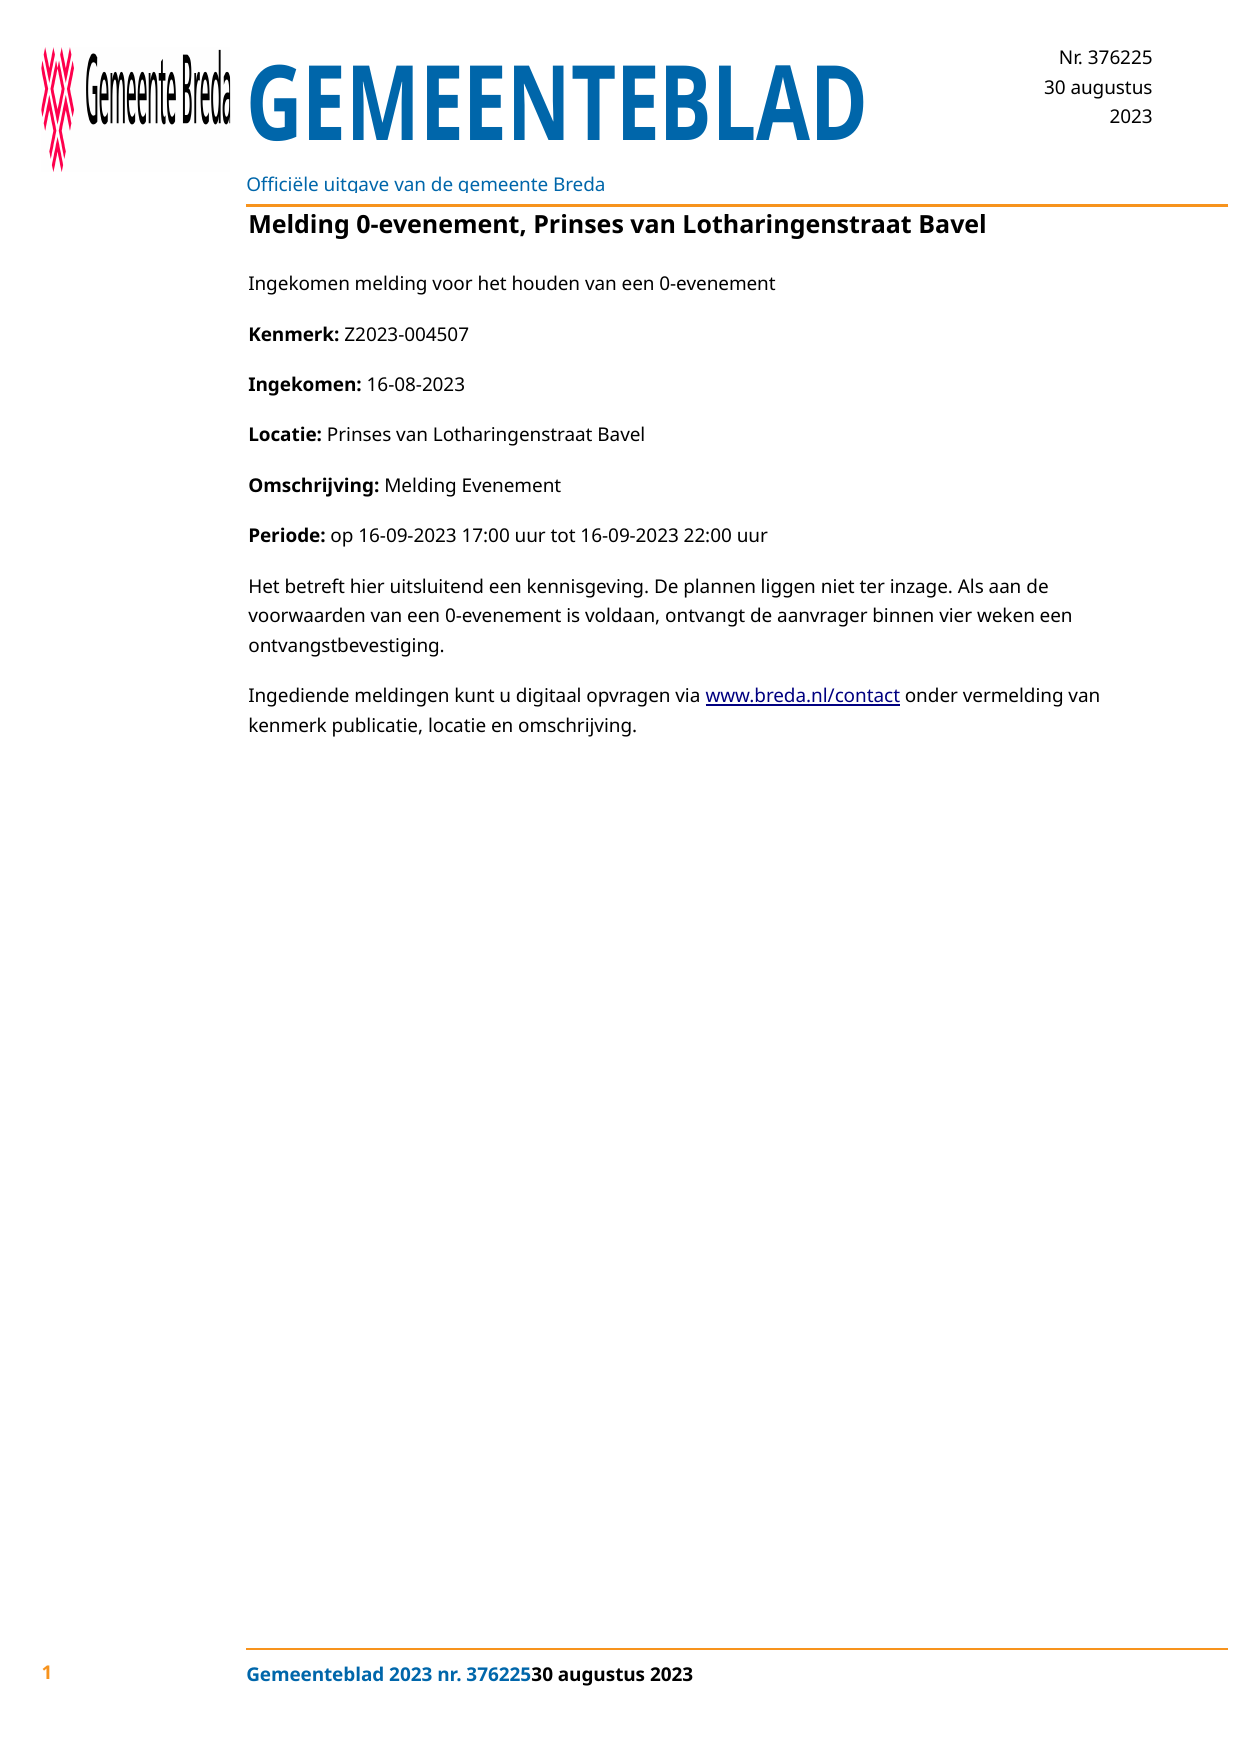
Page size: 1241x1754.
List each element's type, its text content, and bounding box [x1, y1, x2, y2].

text Omschrijving: Melding Evenement [248, 472, 1152, 498]
text Ingekomen: 16-08-2023 [248, 371, 1152, 397]
picture [41, 47, 231, 172]
text Locatie: Prinses van Lotharingenstraat Bavel [248, 422, 1152, 447]
text Ingediende meldingen kunt u digitaal opvragen via www.breda.nl/contact onder vermelding van kenmerk publicatie, locatie en omschrijving. [248, 682, 1152, 738]
text Melding 0-evenement, Prinses van Lotharingenstraat Bavel [248, 207, 1152, 241]
text Het betreft hier uitsluitend een kennisgeving. De plannen liggen niet ter inzage. Als aan de voorwaarden van een 0-evenement is voldaan, ontvangt de aanvrager binnen vier weken een ontvangstbevestiging. [248, 573, 1152, 658]
text Periode: op 16-09-2023 17:00 uur tot 16-09-2023 22:00 uur [248, 522, 1152, 548]
text Ingekomen melding voor het houden van een 0-evenement [248, 270, 1152, 296]
text Kenmerk: Z2023-004507 [248, 321, 1152, 346]
